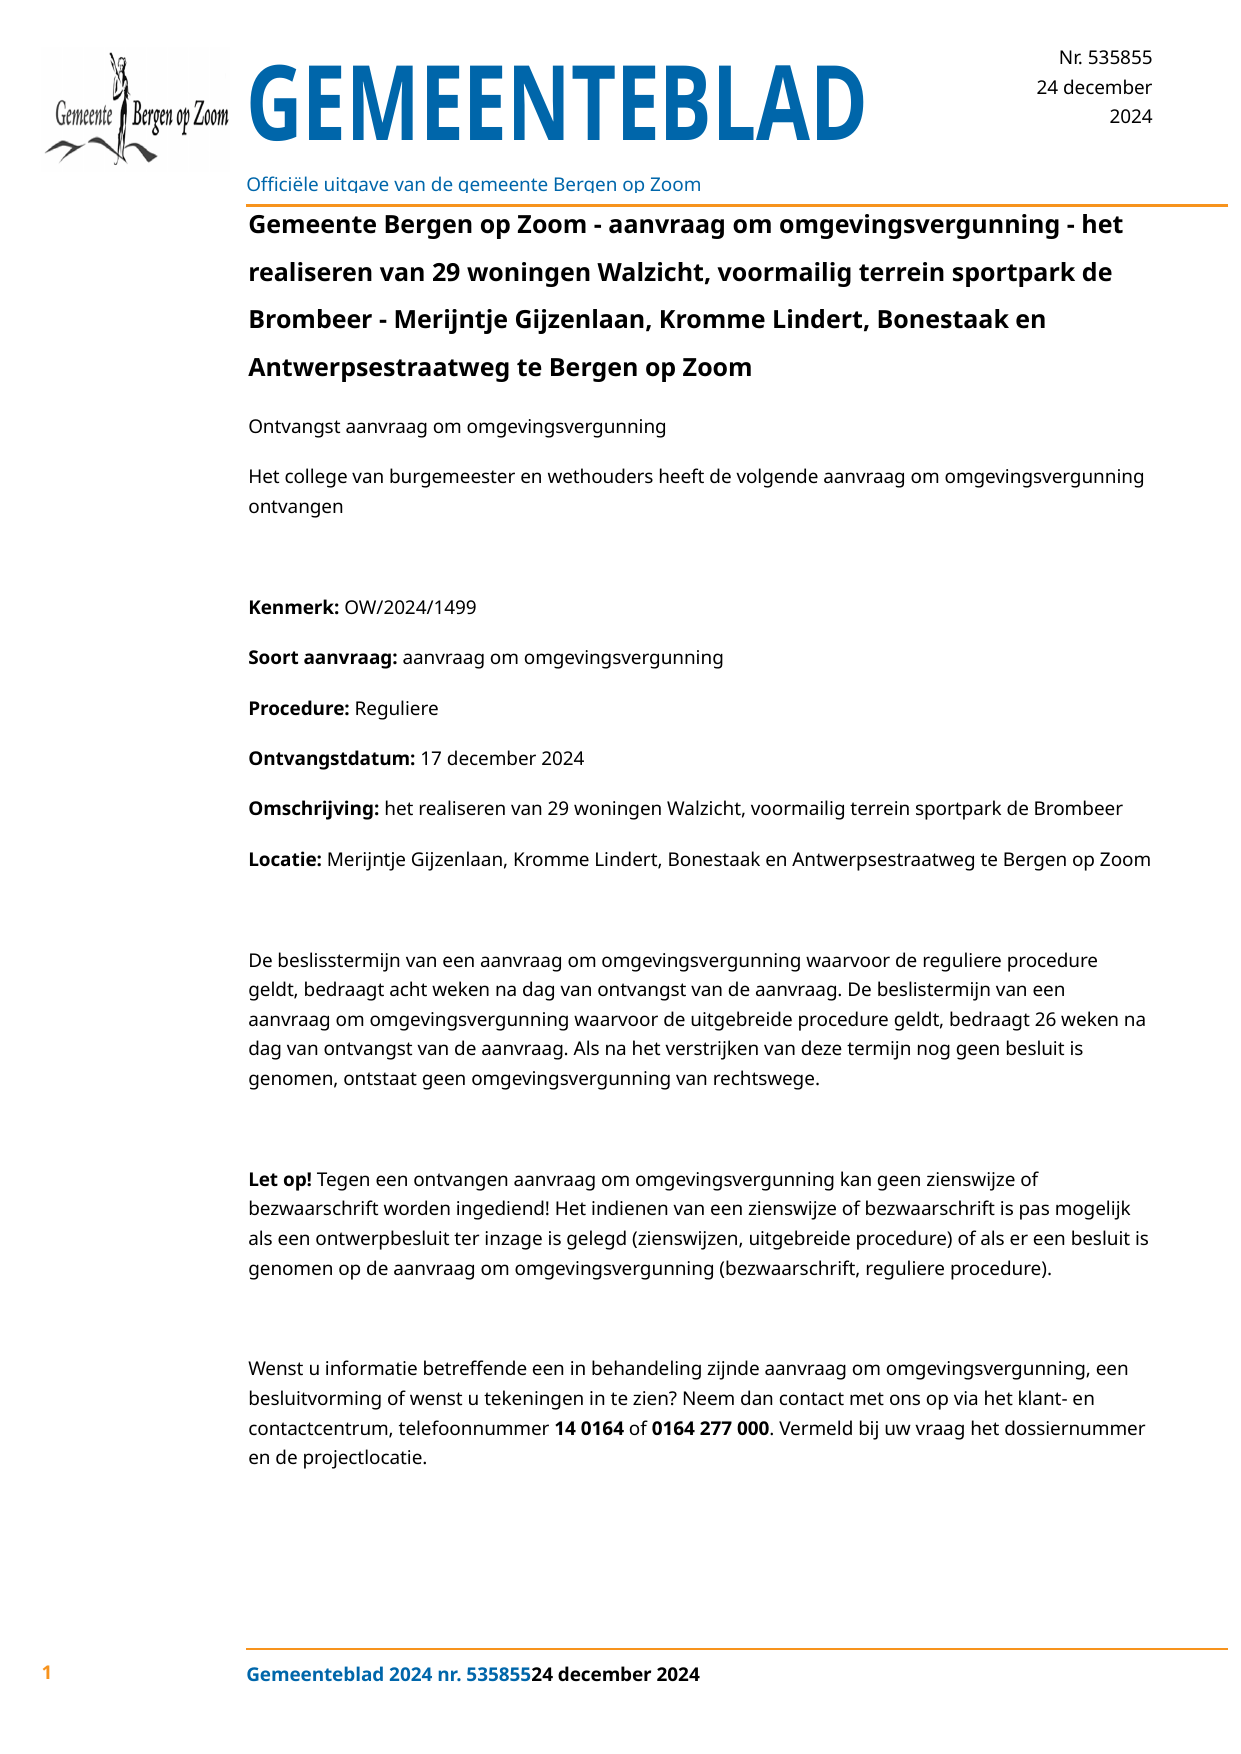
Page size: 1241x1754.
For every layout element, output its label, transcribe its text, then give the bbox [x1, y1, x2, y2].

text Kenmerk: OW/2024/1499 [248, 594, 1152, 620]
text Wenst u informatie betreffende een in behandeling zijnde aanvraag om omgevingsvergunning, een besluitvorming of wenst u tekeningen in te zien? Neem dan contact met ons op via het klant- en contactcentrum, telefoonnummer 14 0164 of 0164 277 000. Vermeld bij uw vraag het dossiernummer en de projectlocatie. [248, 1356, 1152, 1470]
text Soort aanvraag: aanvraag om omgevingsvergunning [248, 644, 1152, 670]
text Ontvangst aanvraag om omgevingsvergunning [248, 413, 1152, 439]
text Let op! Tegen een ontvangen aanvraag om omgevingsvergunning kan geen zienswijze of bezwaarschrift worden ingediend! Het indienen van een zienswijze of bezwaarschrift is pas mogelijk als een ontwerpbesluit ter inzage is gelegd (zienswijzen, uitgebreide procedure) of als er een besluit is genomen op de aanvraag om omgevingsvergunning (bezwaarschrift, reguliere procedure). [248, 1166, 1152, 1281]
text Ontvangstdatum: 17 december 2024 [248, 745, 1152, 771]
text De beslisstermijn van een aanvraag om omgevingsvergunning waarvoor de reguliere procedure geldt, bedraagt acht weken na dag van ontvangst van de aanvraag. De beslistermijn van een aanvraag om omgevingsvergunning waarvoor de uitgebreide procedure geldt, bedraagt 26 weken na dag van ontvangst van de aanvraag. Als na het verstrijken van deze termijn nog geen besluit is genomen, ontstaat geen omgevingsvergunning van rechtswege. [248, 947, 1152, 1091]
picture [41, 47, 231, 172]
text Procedure: Reguliere [248, 695, 1152, 721]
text Locatie: Merijntje Gijzenlaan, Kromme Lindert, Bonestaak en Antwerpsestraatweg te Bergen op Zoom [248, 846, 1152, 872]
text Het college van burgemeester en wethouders heeft de volgende aanvraag om omgevingsvergunning ontvangen [248, 463, 1152, 519]
text Omschrijving: het realiseren van 29 woningen Walzicht, voormailig terrein sportpark de Brombeer [248, 796, 1152, 821]
text Gemeente Bergen op Zoom - aanvraag om omgevingsvergunning - het realiseren van 29 woningen Walzicht, voormailig terrein sportpark de Brombeer - Merijntje Gijzenlaan, Kromme Lindert, Bonestaak en Antwerpsestraatweg te Bergen op Zoom [248, 207, 1152, 384]
